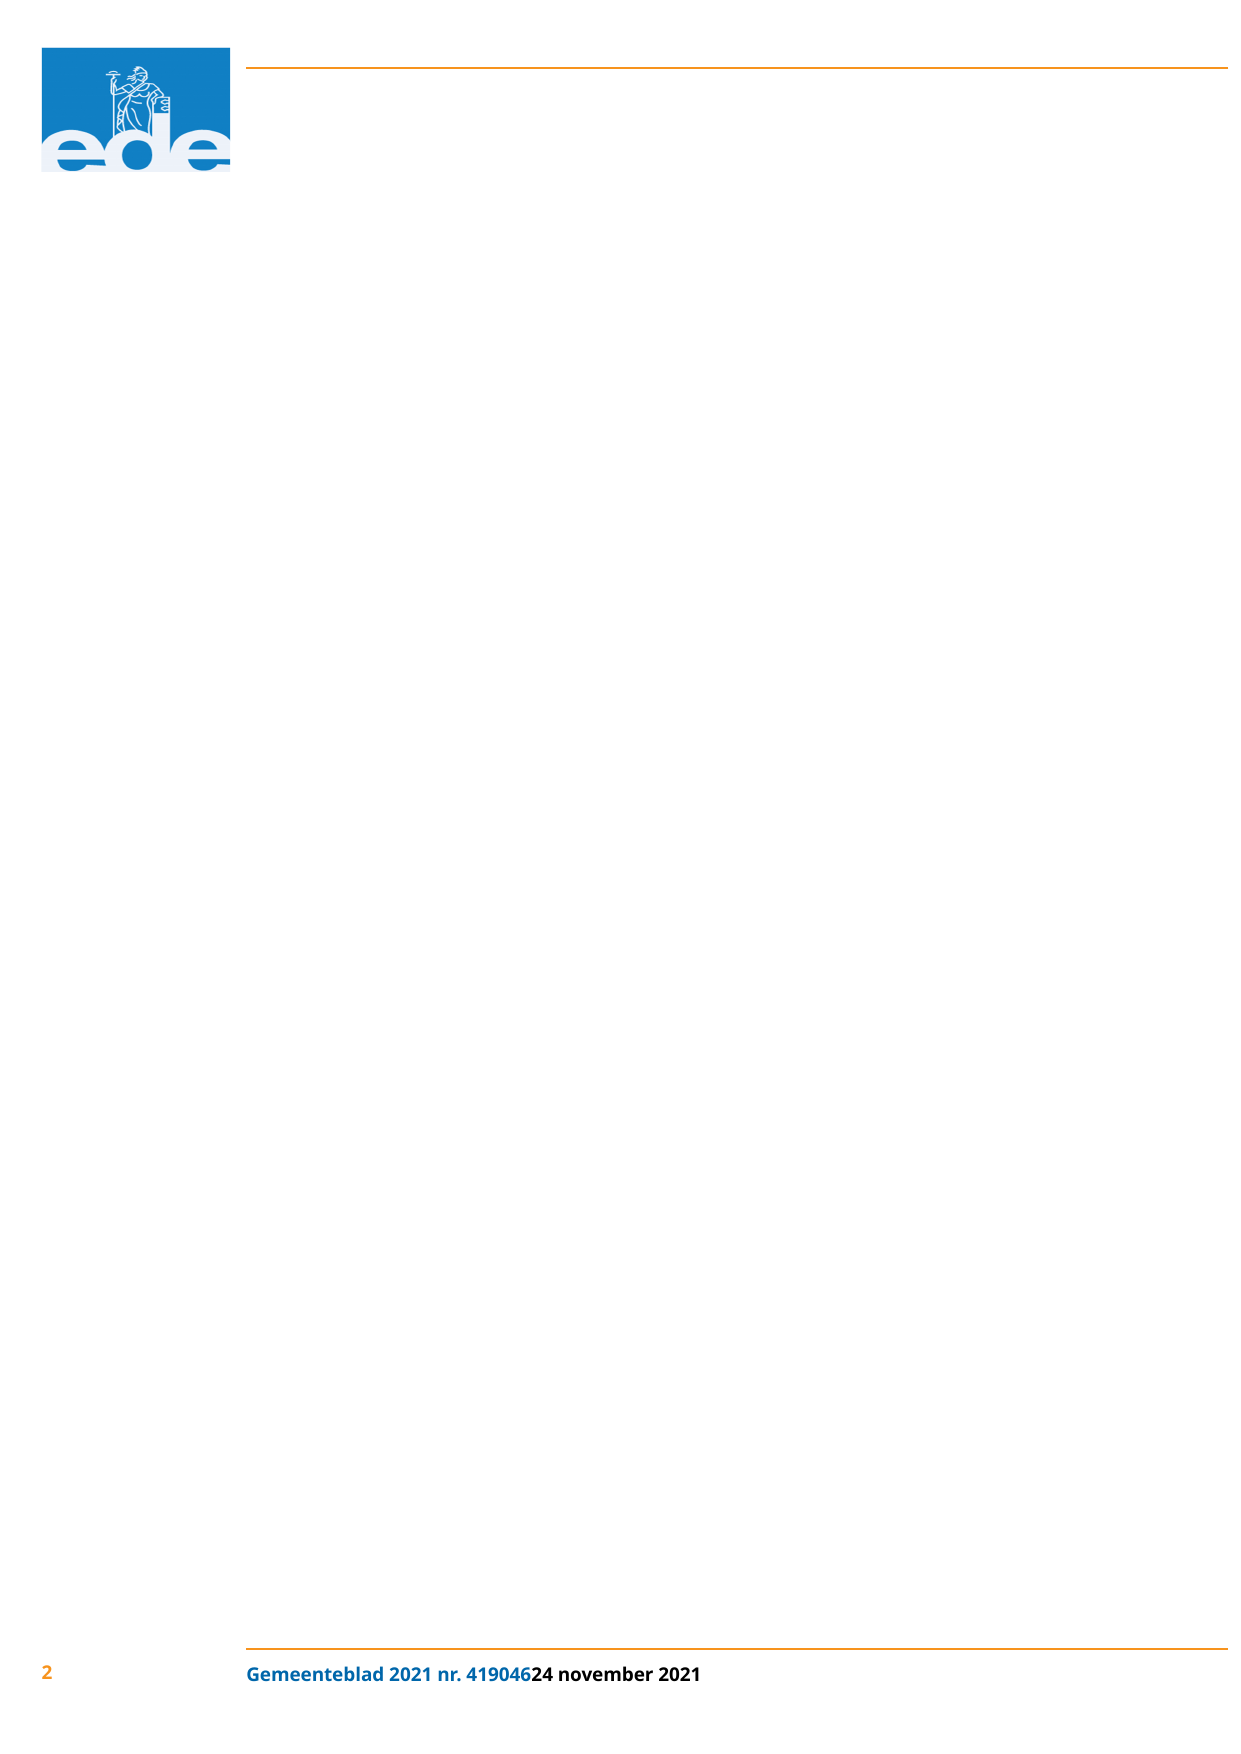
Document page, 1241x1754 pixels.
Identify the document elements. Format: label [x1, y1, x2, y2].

picture [41, 47, 231, 172]
